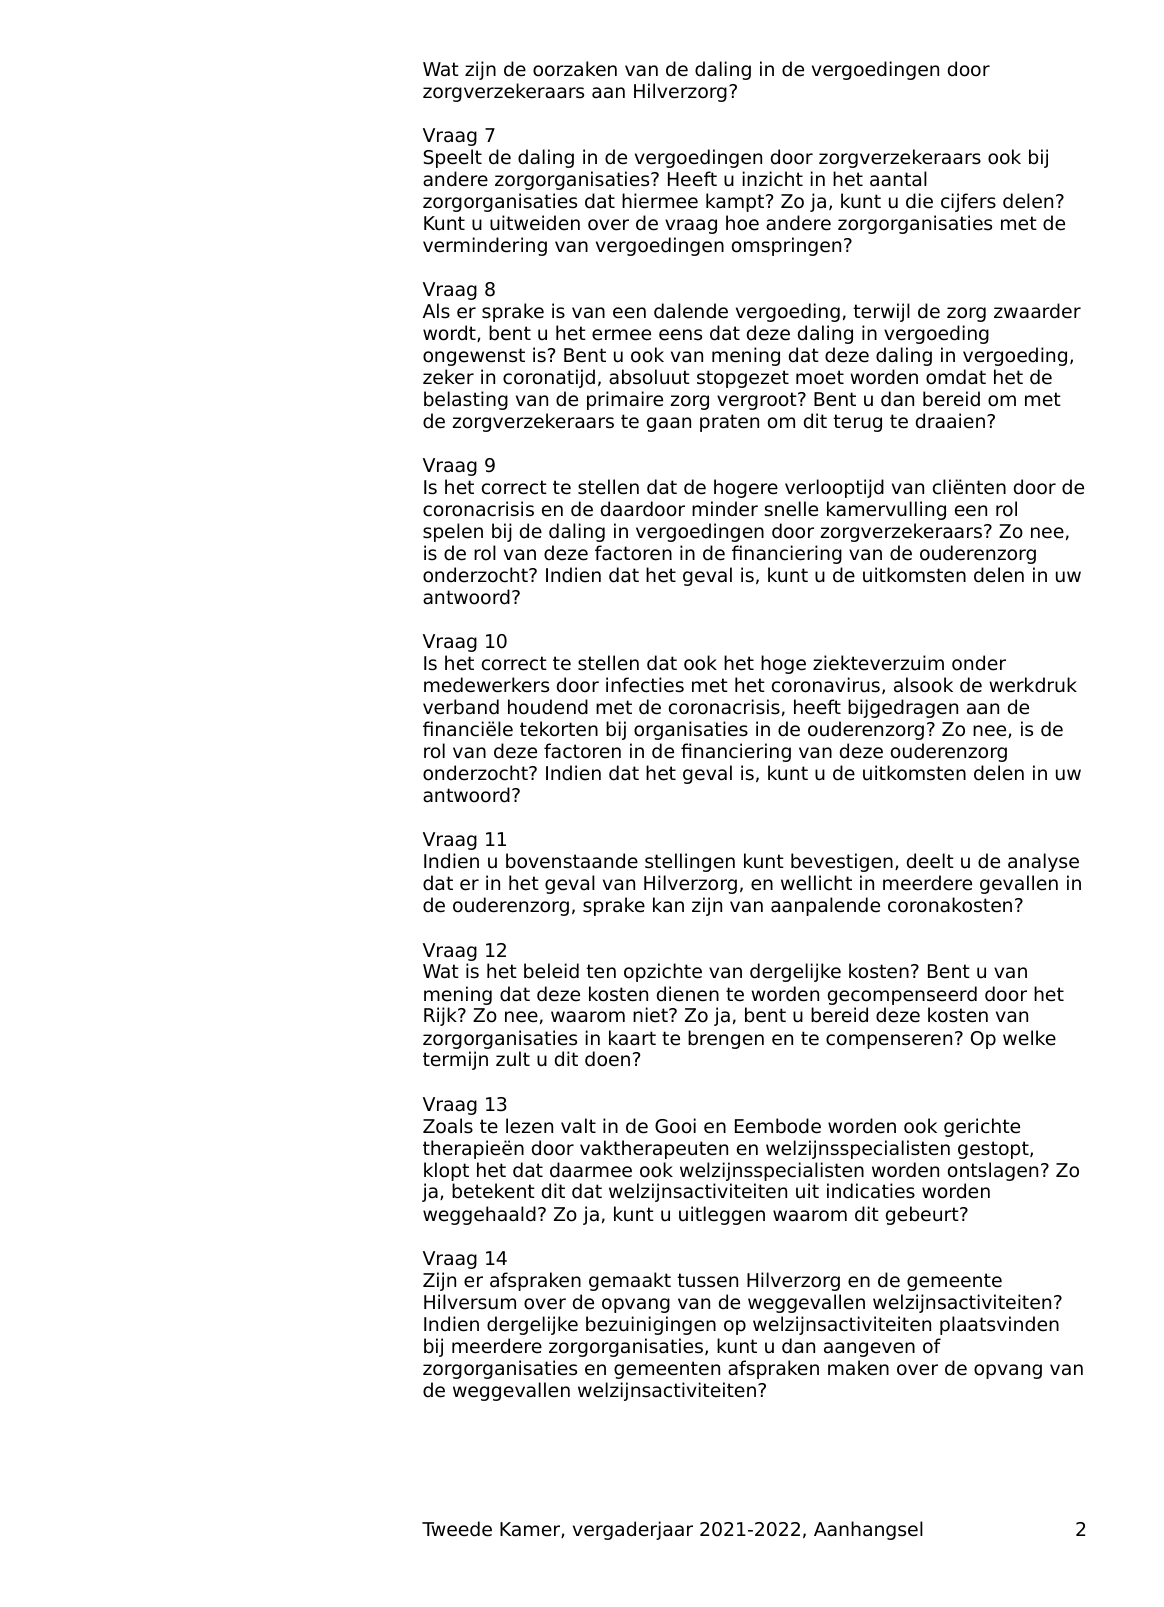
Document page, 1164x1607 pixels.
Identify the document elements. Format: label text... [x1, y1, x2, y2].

text Vraag 10 [422, 631, 1087, 653]
text Vraag 11 [422, 829, 1087, 851]
text Speelt de daling in de vergoedingen door zorgverzekeraars ook bij andere zorgorganisaties? Heeft u inzicht in het aantal zorgorganisaties dat hiermee kampt? Zo ja, kunt u die cijfers delen? Kunt u uitweiden over de vraag hoe andere zorgorganisaties met de vermindering van vergoedingen omspringen? [422, 147, 1087, 257]
text Vraag 14 [422, 1248, 1087, 1269]
text Vraag 8 [422, 279, 1087, 301]
text Is het correct te stellen dat de hogere verlooptijd van cliënten door de coronacrisis en de daardoor minder snelle kamervulling een rol spelen bij de daling in vergoedingen door zorgverzekeraars? Zo nee, is de rol van deze factoren in de financiering van de ouderenzorg onderzocht? Indien dat het geval is, kunt u de uitkomsten delen in uw antwoord? [422, 477, 1087, 609]
text Vraag 13 [422, 1093, 1087, 1116]
text Vraag 9 [422, 455, 1087, 477]
text Indien u bovenstaande stellingen kunt bevestigen, deelt u de analyse dat er in het geval van Hilverzorg, en wellicht in meerdere gevallen in de ouderenzorg, sprake kan zijn van aanpalende coronakosten? [422, 851, 1087, 917]
text Is het correct te stellen dat ook het hoge ziekteverzuim onder medewerkers door infecties met het coronavirus, alsook de werkdruk verband houdend met de coronacrisis, heeft bijgedragen aan de financiële tekorten bij organisaties in de ouderenzorg? Zo nee, is de rol van deze factoren in de financiering van deze ouderenzorg onderzocht? Indien dat het geval is, kunt u de uitkomsten delen in uw antwoord? [422, 653, 1087, 807]
text Wat zijn de oorzaken van de daling in de vergoedingen door zorgverzekeraars aan Hilverzorg? [422, 59, 1087, 103]
text Vraag 12 [422, 939, 1087, 961]
text Wat is het beleid ten opzichte van dergelijke kosten? Bent u van mening dat deze kosten dienen te worden gecompenseerd door het Rijk? Zo nee, waarom niet? Zo ja, bent u bereid deze kosten van zorgorganisaties in kaart te brengen en te compenseren? Op welke termijn zult u dit doen? [422, 961, 1087, 1071]
text Zoals te lezen valt in de Gooi en Eembode worden ook gerichte therapieën door vaktherapeuten en welzijnsspecialisten gestopt, klopt het dat daarmee ook welzijnsspecialisten worden ontslagen? Zo ja, betekent dit dat welzijnsactiviteiten uit indicaties worden weggehaald? Zo ja, kunt u uitleggen waarom dit gebeurt? [422, 1116, 1087, 1225]
text Zijn er afspraken gemaakt tussen Hilverzorg en de gemeente Hilversum over de opvang van de weggevallen welzijnsactiviteiten? Indien dergelijke bezuinigingen op welzijnsactiviteiten plaatsvinden bij meerdere zorgorganisaties, kunt u dan aangeven of zorgorganisaties en gemeenten afspraken maken over de opvang van de weggevallen welzijnsactiviteiten? [422, 1269, 1087, 1401]
text Als er sprake is van een dalende vergoeding, terwijl de zorg zwaarder wordt, bent u het ermee eens dat deze daling in vergoeding ongewenst is? Bent u ook van mening dat deze daling in vergoeding, zeker in coronatijd, absoluut stopgezet moet worden omdat het de belasting van de primaire zorg vergroot? Bent u dan bereid om met de zorgverzekeraars te gaan praten om dit terug te draaien? [422, 301, 1087, 433]
text Vraag 7 [422, 125, 1087, 147]
